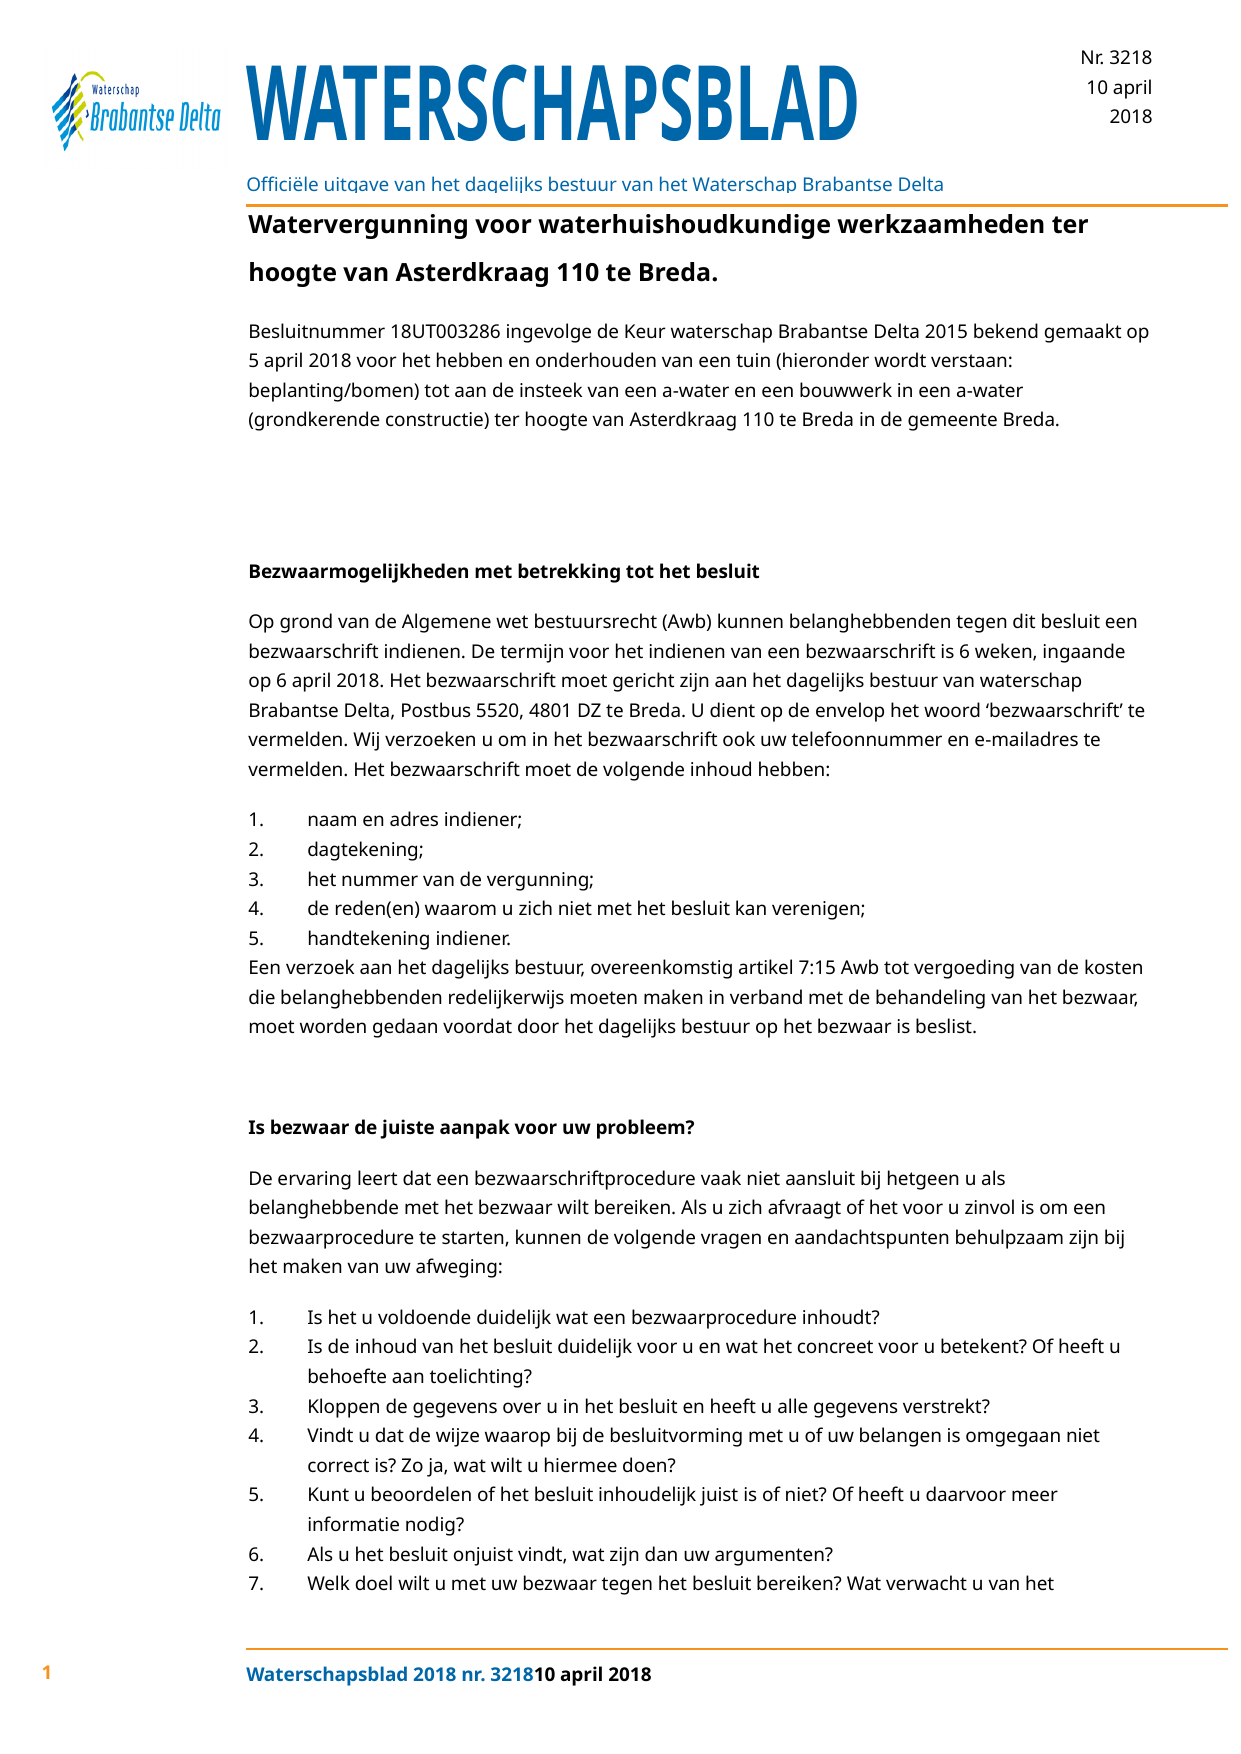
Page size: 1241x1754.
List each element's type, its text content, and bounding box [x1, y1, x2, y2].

list de reden(en) waarom u zich niet met het besluit kan verenigen; [248, 895, 1152, 921]
list naam en adres indiener; [248, 807, 1152, 832]
text De ervaring leert dat een bezwaarschriftprocedure vaak niet aansluit bij hetgeen u als belanghebbende met het bezwaar wilt bereiken. Als u zich afvraagt of het voor u zinvol is om een bezwaarprocedure te starten, kunnen de volgende vragen en aandachtspunten behulpzaam zijn bij het maken van uw afweging: [248, 1165, 1152, 1279]
list Kloppen de gegevens over u in het besluit en heeft u alle gegevens verstrekt? [248, 1393, 1152, 1419]
list het nummer van de vergunning; [248, 866, 1152, 892]
list Is de inhoud van het besluit duidelijk voor u en wat het concreet voor u betekent? Of heeft u behoefte aan toelichting? [248, 1334, 1152, 1389]
text Op grond van de Algemene wet bestuursrecht (Awb) kunnen belanghebbenden tegen dit besluit een bezwaarschrift indienen. De termijn voor het indienen van een bezwaarschrift is 6 weken, ingaande op 6 april 2018. Het bezwaarschrift moet gericht zijn aan het dagelijks bestuur van waterschap Brabantse Delta, Postbus 5520, 4801 DZ te Breda. U dient op de envelop het woord ‘bezwaarschrift’ te vermelden. Wij verzoeken u om in het bezwaarschrift ook uw telefoonnummer en e‑mailadres te vermelden. Het bezwaarschrift moet de volgende inhoud hebben: [248, 608, 1152, 782]
text Is bezwaar de juiste aanpak voor uw probleem? [248, 1114, 1152, 1140]
text Een verzoek aan het dagelijks bestuur, overeenkomstig artikel 7:15 Awb tot vergoeding van de kosten die belanghebbenden redelijkerwijs moeten maken in verband met de behandeling van het bezwaar, moet worden gedaan voordat door het dagelijks bestuur op het bezwaar is beslist. [248, 954, 1152, 1039]
list Welk doel wilt u met uw bezwaar tegen het besluit bereiken? Wat verwacht u van het [248, 1570, 1152, 1596]
text Watervergunning voor waterhuishoudkundige werkzaamheden ter hoogte van Asterdkraag 110 te Breda. [248, 207, 1152, 288]
text Bezwaarmogelijkheden met betrekking tot het besluit [248, 558, 1152, 584]
list handtekening indiener. [248, 925, 1152, 951]
list Kunt u beoordelen of het besluit inhoudelijk juist is of niet? Of heeft u daarvoor meer informatie nodig? [248, 1482, 1152, 1537]
text Besluitnummer 18UT003286 ingevolge de Keur waterschap Brabantse Delta 2015 bekend gemaakt op 5 april 2018 voor het hebben en onderhouden van een tuin (hieronder wordt verstaan: beplanting/bomen) tot aan de insteek van een a-water en een bouwwerk in een a-water (grondkerende constructie) ter hoogte van Asterdkraag 110 te Breda in de gemeente Breda. [248, 318, 1152, 432]
list Als u het besluit onjuist vindt, wat zijn dan uw argumenten? [248, 1541, 1152, 1567]
list dagtekening; [248, 836, 1152, 862]
list Is het u voldoende duidelijk wat een bezwaarprocedure inhoudt? [248, 1304, 1152, 1330]
list Vindt u dat de wijze waarop bij de besluitvorming met u of uw belangen is omgegaan niet correct is? Zo ja, wat wilt u hiermee doen? [248, 1422, 1152, 1478]
picture [41, 47, 231, 172]
